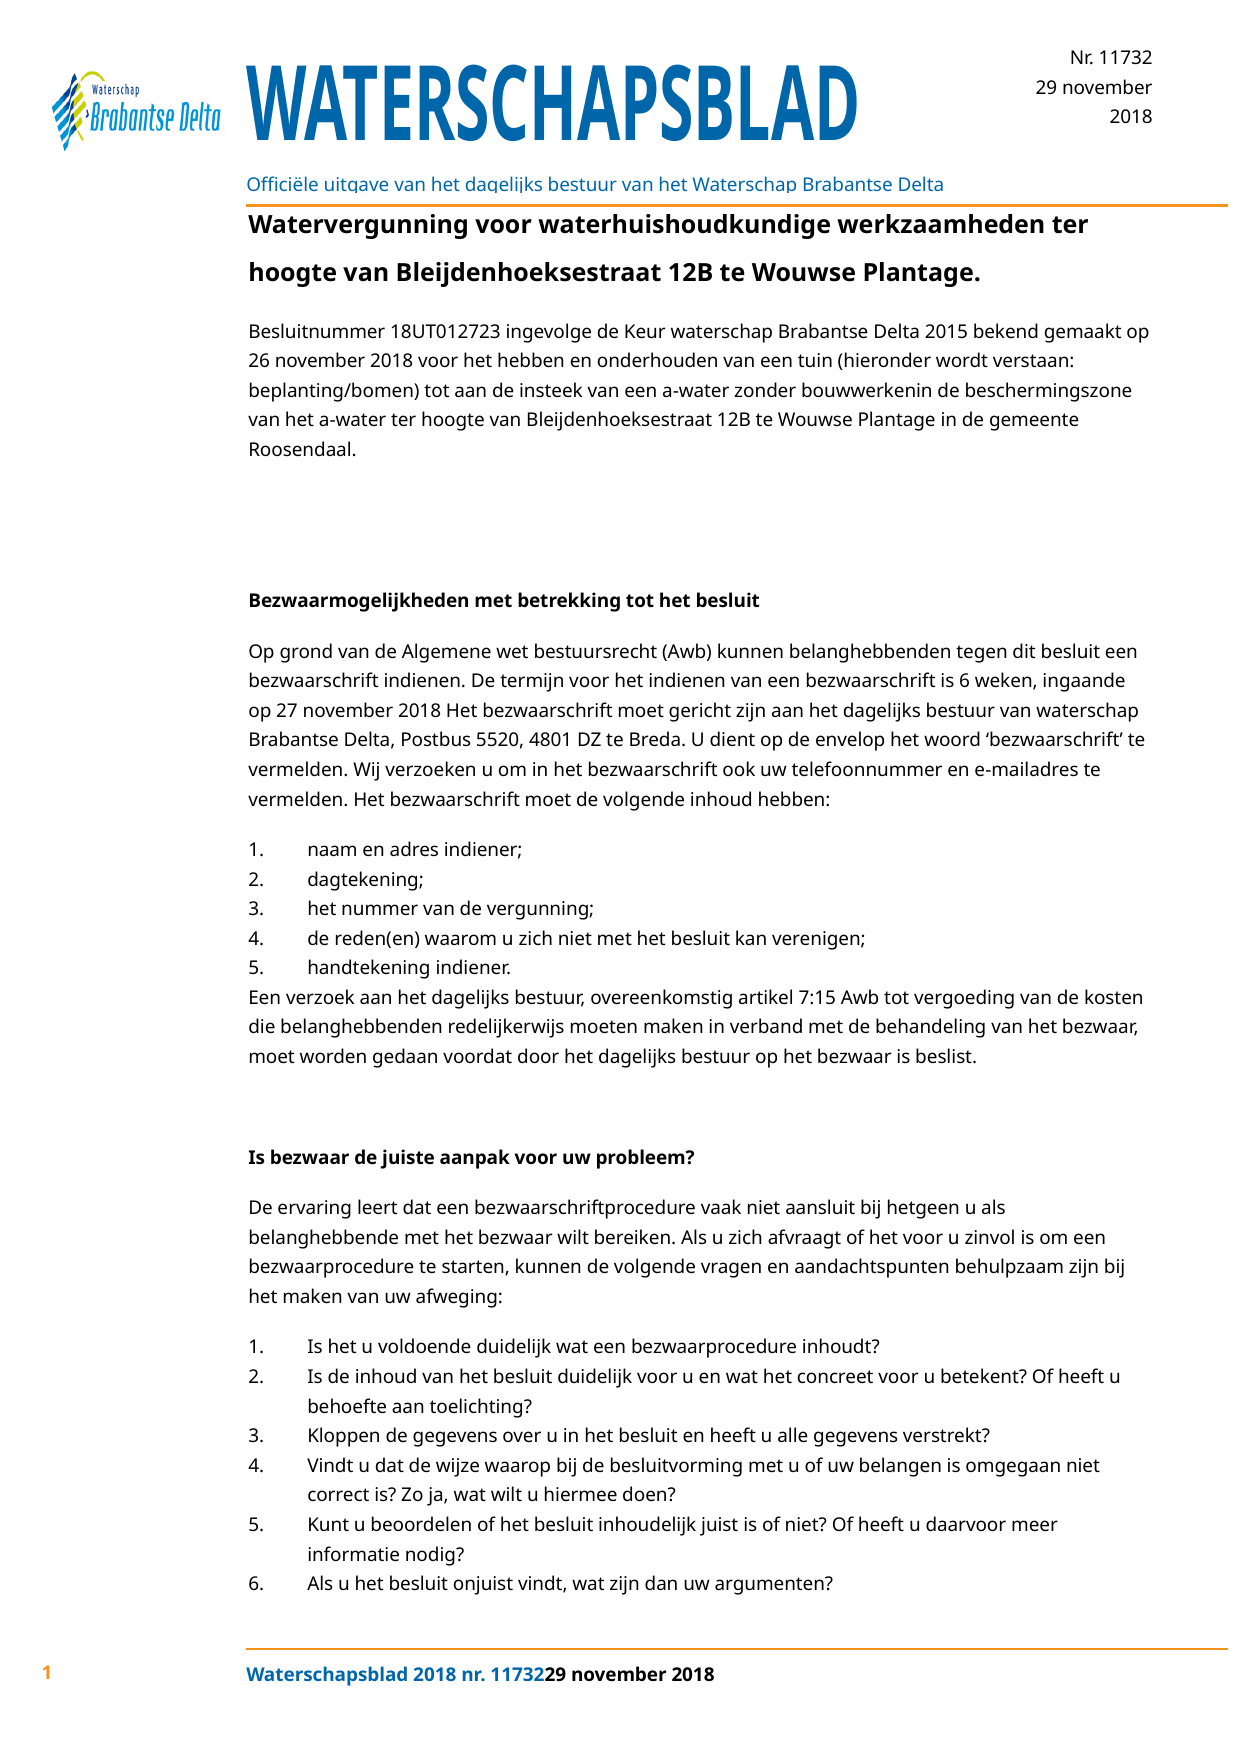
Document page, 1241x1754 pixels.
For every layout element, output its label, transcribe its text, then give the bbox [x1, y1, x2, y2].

list het nummer van de vergunning; [248, 895, 1152, 921]
picture [41, 47, 231, 172]
text Een verzoek aan het dagelijks bestuur, overeenkomstig artikel 7:15 Awb tot vergoeding van de kosten die belanghebbenden redelijkerwijs moeten maken in verband met de behandeling van het bezwaar, moet worden gedaan voordat door het dagelijks bestuur op het bezwaar is beslist. [248, 984, 1152, 1069]
text De ervaring leert dat een bezwaarschriftprocedure vaak niet aansluit bij hetgeen u als belanghebbende met het bezwaar wilt bereiken. Als u zich afvraagt of het voor u zinvol is om een bezwaarprocedure te starten, kunnen de volgende vragen en aandachtspunten behulpzaam zijn bij het maken van uw afweging: [248, 1194, 1152, 1309]
list Is het u voldoende duidelijk wat een bezwaarprocedure inhoudt? [248, 1334, 1152, 1359]
text Op grond van de Algemene wet bestuursrecht (Awb) kunnen belanghebbenden tegen dit besluit een bezwaarschrift indienen. De termijn voor het indienen van een bezwaarschrift is 6 weken, ingaande op 27 november 2018 Het bezwaarschrift moet gericht zijn aan het dagelijks bestuur van waterschap Brabantse Delta, Postbus 5520, 4801 DZ te Breda. U dient op de envelop het woord ‘bezwaarschrift’ te vermelden. Wij verzoeken u om in het bezwaarschrift ook uw telefoonnummer en e‑mailadres te vermelden. Het bezwaarschrift moet de volgende inhoud hebben: [248, 638, 1152, 812]
list dagtekening; [248, 866, 1152, 892]
list Als u het besluit onjuist vindt, wat zijn dan uw argumenten? [248, 1570, 1152, 1596]
list Kloppen de gegevens over u in het besluit en heeft u alle gegevens verstrekt? [248, 1422, 1152, 1448]
text Besluitnummer 18UT012723 ingevolge de Keur waterschap Brabantse Delta 2015 bekend gemaakt op 26 november 2018 voor het hebben en onderhouden van een tuin (hieronder wordt verstaan: beplanting/bomen) tot aan de insteek van een a-water zonder bouwwerkenin de beschermingszone van het a-water ter hoogte van Bleijdenhoeksestraat 12B te Wouwse Plantage in de gemeente Roosendaal. [248, 318, 1152, 462]
list Kunt u beoordelen of het besluit inhoudelijk juist is of niet? Of heeft u daarvoor meer informatie nodig? [248, 1511, 1152, 1567]
list naam en adres indiener; [248, 836, 1152, 862]
list Vindt u dat de wijze waarop bij de besluitvorming met u of uw belangen is omgegaan niet correct is? Zo ja, wat wilt u hiermee doen? [248, 1452, 1152, 1507]
list de reden(en) waarom u zich niet met het besluit kan verenigen; [248, 925, 1152, 951]
list handtekening indiener. [248, 954, 1152, 980]
text Watervergunning voor waterhuishoudkundige werkzaamheden ter hoogte van Bleijdenhoeksestraat 12B te Wouwse Plantage. [248, 207, 1152, 288]
text Bezwaarmogelijkheden met betrekking tot het besluit [248, 587, 1152, 613]
list Is de inhoud van het besluit duidelijk voor u en wat het concreet voor u betekent? Of heeft u behoefte aan toelichting? [248, 1363, 1152, 1419]
text Is bezwaar de juiste aanpak voor uw probleem? [248, 1144, 1152, 1170]
